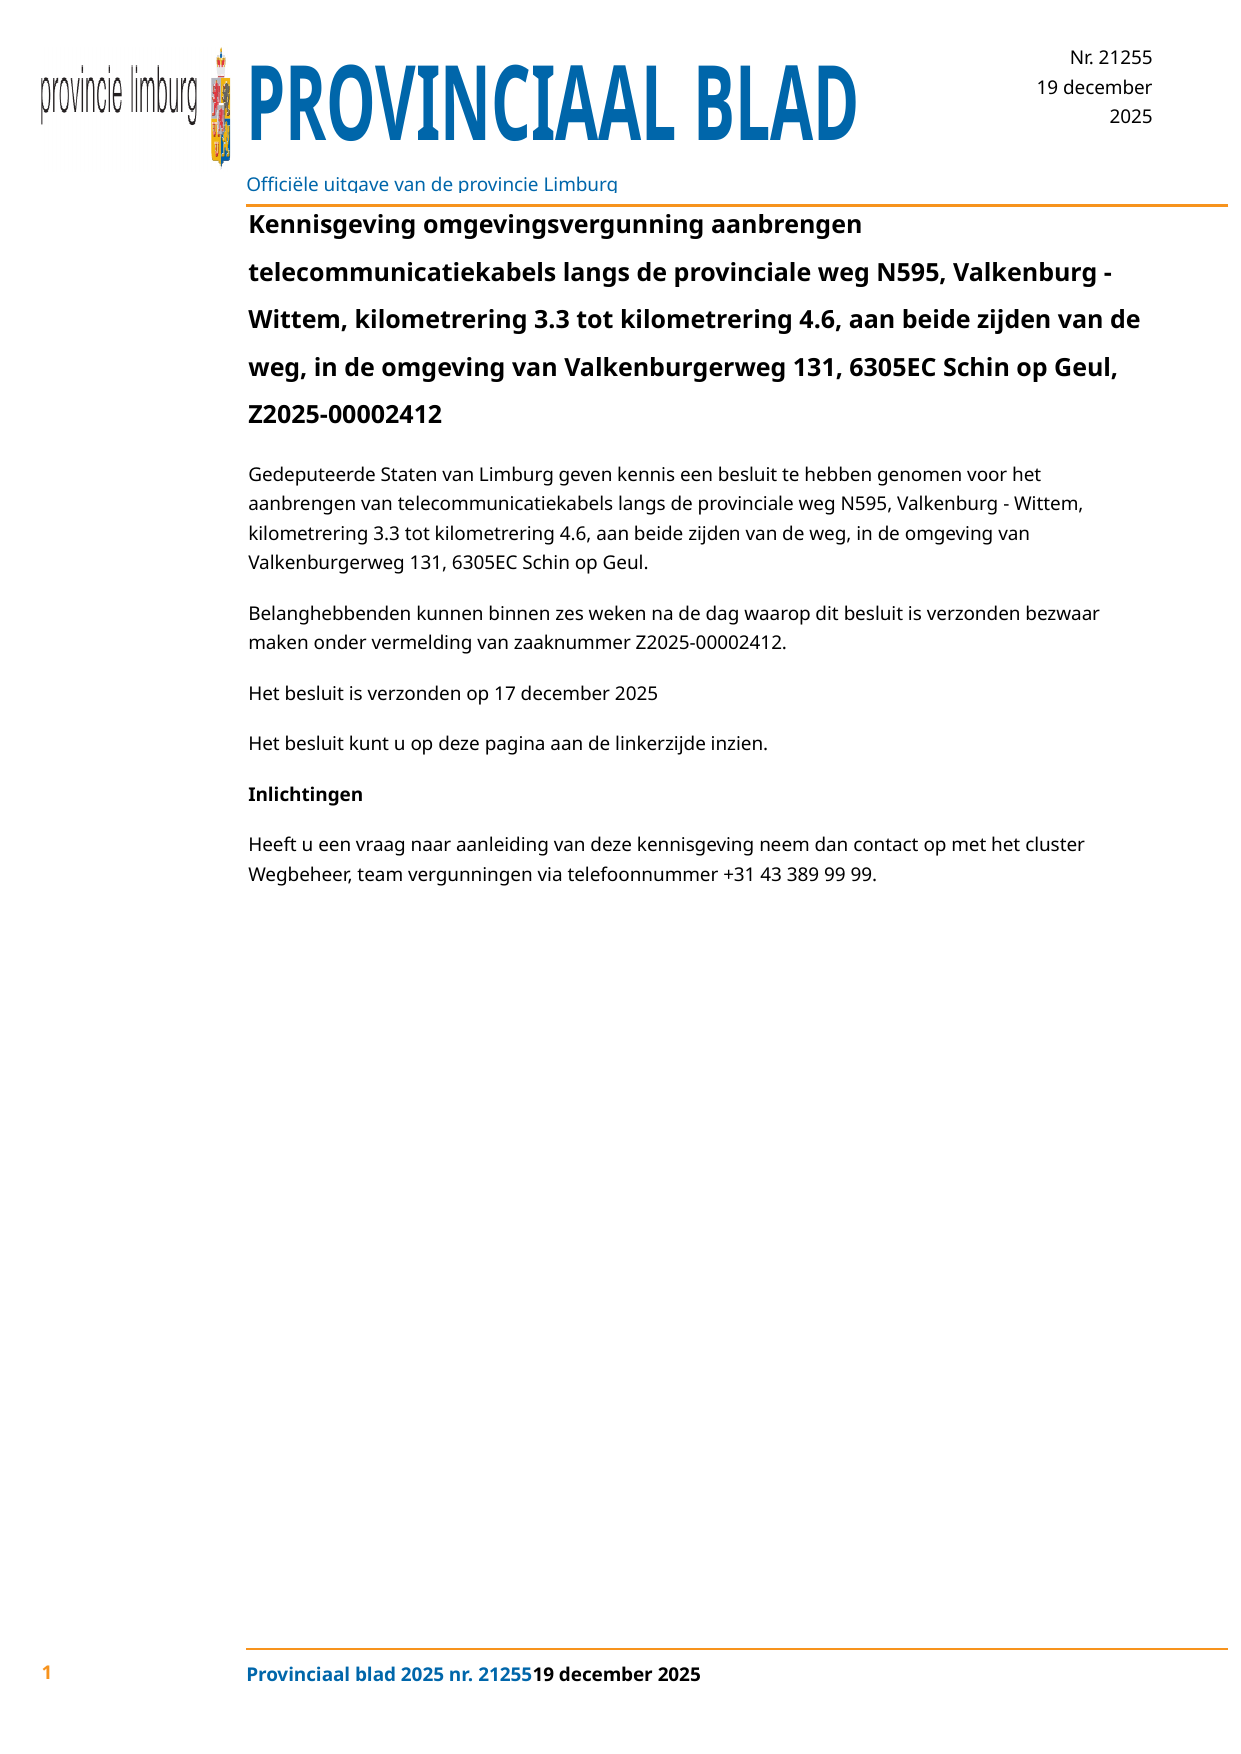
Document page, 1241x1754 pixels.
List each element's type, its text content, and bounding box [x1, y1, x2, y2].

text Belanghebbenden kunnen binnen zes weken na de dag waarop dit besluit is verzonden bezwaar maken onder vermelding van zaaknummer Z2025-00002412. [248, 600, 1152, 655]
text Inlichtingen [248, 781, 1152, 806]
picture [41, 47, 231, 172]
text Kennisgeving omgevingsvergunning aanbrengen telecommunicatiekabels langs de provinciale weg N595, Valkenburg - Wittem, kilometrering 3.3 tot kilometrering 4.6, aan beide zijden van de weg, in de omgeving van Valkenburgerweg 131, 6305EC Schin op Geul, Z2025-00002412 [248, 207, 1152, 431]
text Gedeputeerde Staten van Limburg geven kennis een besluit te hebben genomen voor het aanbrengen van telecommunicatiekabels langs de provinciale weg N595, Valkenburg - Wittem, kilometrering 3.3 tot kilometrering 4.6, aan beide zijden van de weg, in de omgeving van Valkenburgerweg 131, 6305EC Schin op Geul. [248, 461, 1152, 575]
text Heeft u een vraag naar aanleiding van deze kennisgeving neem dan contact op met het cluster Wegbeheer, team vergunningen via telefoonnummer +31 43 389 99 99. [248, 831, 1152, 886]
text Het besluit is verzonden op 17 december 2025 [248, 680, 1152, 706]
text Het besluit kunt u op deze pagina aan de linkerzijde inzien. [248, 730, 1152, 756]
